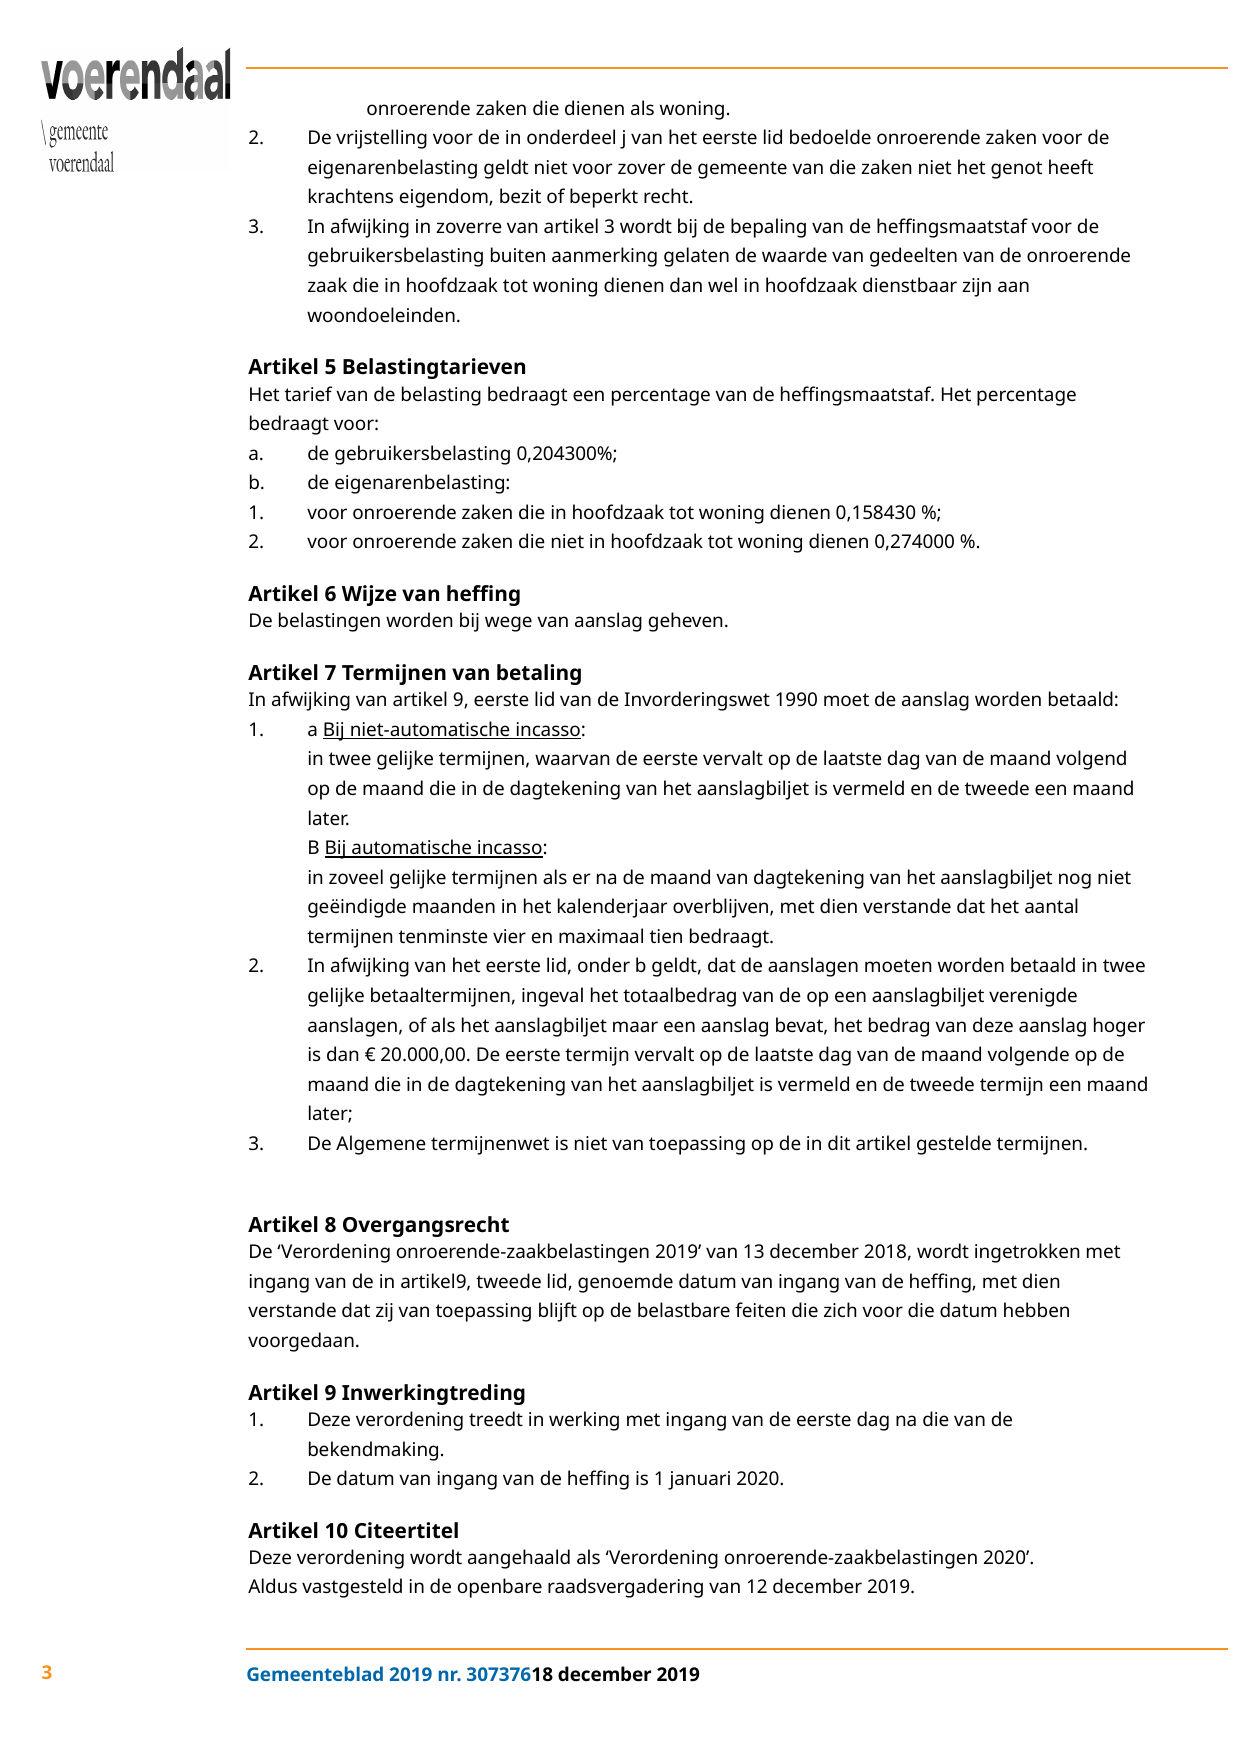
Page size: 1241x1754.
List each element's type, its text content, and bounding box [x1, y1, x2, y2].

list de eigenarenbelasting: [248, 469, 1152, 495]
picture [41, 47, 231, 172]
text Artikel 5 Belastingtarieven [248, 352, 1152, 381]
text Het tarief van de belasting bedraagt een percentage van de heffingsmaatstaf. Het percentage [248, 381, 1152, 406]
list voor onroerende zaken die in hoofdzaak tot woning dienen 0,158430 %; [248, 499, 1152, 525]
list De datum van ingang van de heffing is 1 januari 2020. [248, 1465, 1152, 1491]
list Deze verordening treedt in werking met ingang van de eerste dag na die van de bekendmaking. [248, 1406, 1152, 1461]
text Artikel 9 Inwerkingtreding [248, 1378, 1152, 1406]
list de gebruikersbelasting 0,204300%; [248, 440, 1152, 466]
list De Algemene termijnenwet is niet van toepassing op de in dit artikel gestelde termijnen. [248, 1130, 1152, 1156]
text Artikel 7 Termijnen van betaling [248, 658, 1152, 686]
list onroerende zaken die dienen als woning. [307, 95, 1152, 121]
text Artikel 8 Overgangsrecht [248, 1210, 1152, 1238]
text Deze verordening wordt aangehaald als ‘Verordening onroerende-zaakbelastingen 2020’. [248, 1544, 1152, 1570]
list voor onroerende zaken die niet in hoofdzaak tot woning dienen 0,274000 %. [248, 529, 1152, 554]
list In afwijking van het eerste lid, onder b geldt, dat de aanslagen moeten worden betaald in twee gelijke betaaltermijnen, ingeval het totaalbedrag van de op een aanslagbiljet verenigde aanslagen, of als het aanslagbiljet maar een aanslag bevat, het bedrag van deze aanslag hoger is dan € 20.000,00. De eerste termijn vervalt op de laatste dag van de maand volgende op de maand die in de dagtekening van het aanslagbiljet is vermeld en de tweede termijn een maand later; [248, 953, 1152, 1126]
text De ‘Verordening onroerende-zaakbelastingen 2019’ van 13 december 2018, wordt ingetrokken met ingang van de in artikel9, tweede lid, genoemde datum van ingang van de heffing, met dien verstande dat zij van toepassing blijft op de belastbare feiten die zich voor die datum hebben voorgedaan. [248, 1238, 1152, 1353]
text In afwijking van artikel 9, eerste lid van de Invorderingswet 1990 moet de aanslag worden betaald: [248, 686, 1152, 712]
text Artikel 6 Wijze van heffing [248, 579, 1152, 607]
text Artikel 10 Citeertitel [248, 1516, 1152, 1544]
list B Bij automatische incasso: [248, 834, 1152, 860]
list in twee gelijke termijnen, waarvan de eerste vervalt op de laatste dag van de maand volgend op de maand die in de dagtekening van het aanslagbiljet is vermeld en de tweede een maand later. [248, 746, 1152, 830]
list a Bij niet-automatische incasso: [248, 716, 1152, 742]
list In afwijking in zoverre van artikel 3 wordt bij de bepaling van de heffingsmaatstaf voor de gebruikersbelasting buiten aanmerking gelaten de waarde van gedeelten van de onroerende zaak die in hoofdzaak tot woning dienen dan wel in hoofdzaak dienstbaar zijn aan woondoeleinden. [248, 213, 1152, 328]
list in zoveel gelijke termijnen als er na de maand van dagtekening van het aanslagbiljet nog niet geëindigde maanden in het kalenderjaar overblijven, met dien verstande dat het aantal termijnen tenminste vier en maximaal tien bedraagt. [248, 864, 1152, 949]
text Aldus vastgesteld in de openbare raadsvergadering van 12 december 2019. [248, 1574, 1152, 1599]
text De belastingen worden bij wege van aanslag geheven. [248, 607, 1152, 633]
list De vrijstelling voor de in onderdeel j van het eerste lid bedoelde onroerende zaken voor de eigenarenbelasting geldt niet voor zover de gemeente van die zaken niet het genot heeft krachtens eigendom, bezit of beperkt recht. [248, 124, 1152, 209]
text bedraagt voor: [248, 410, 1152, 436]
